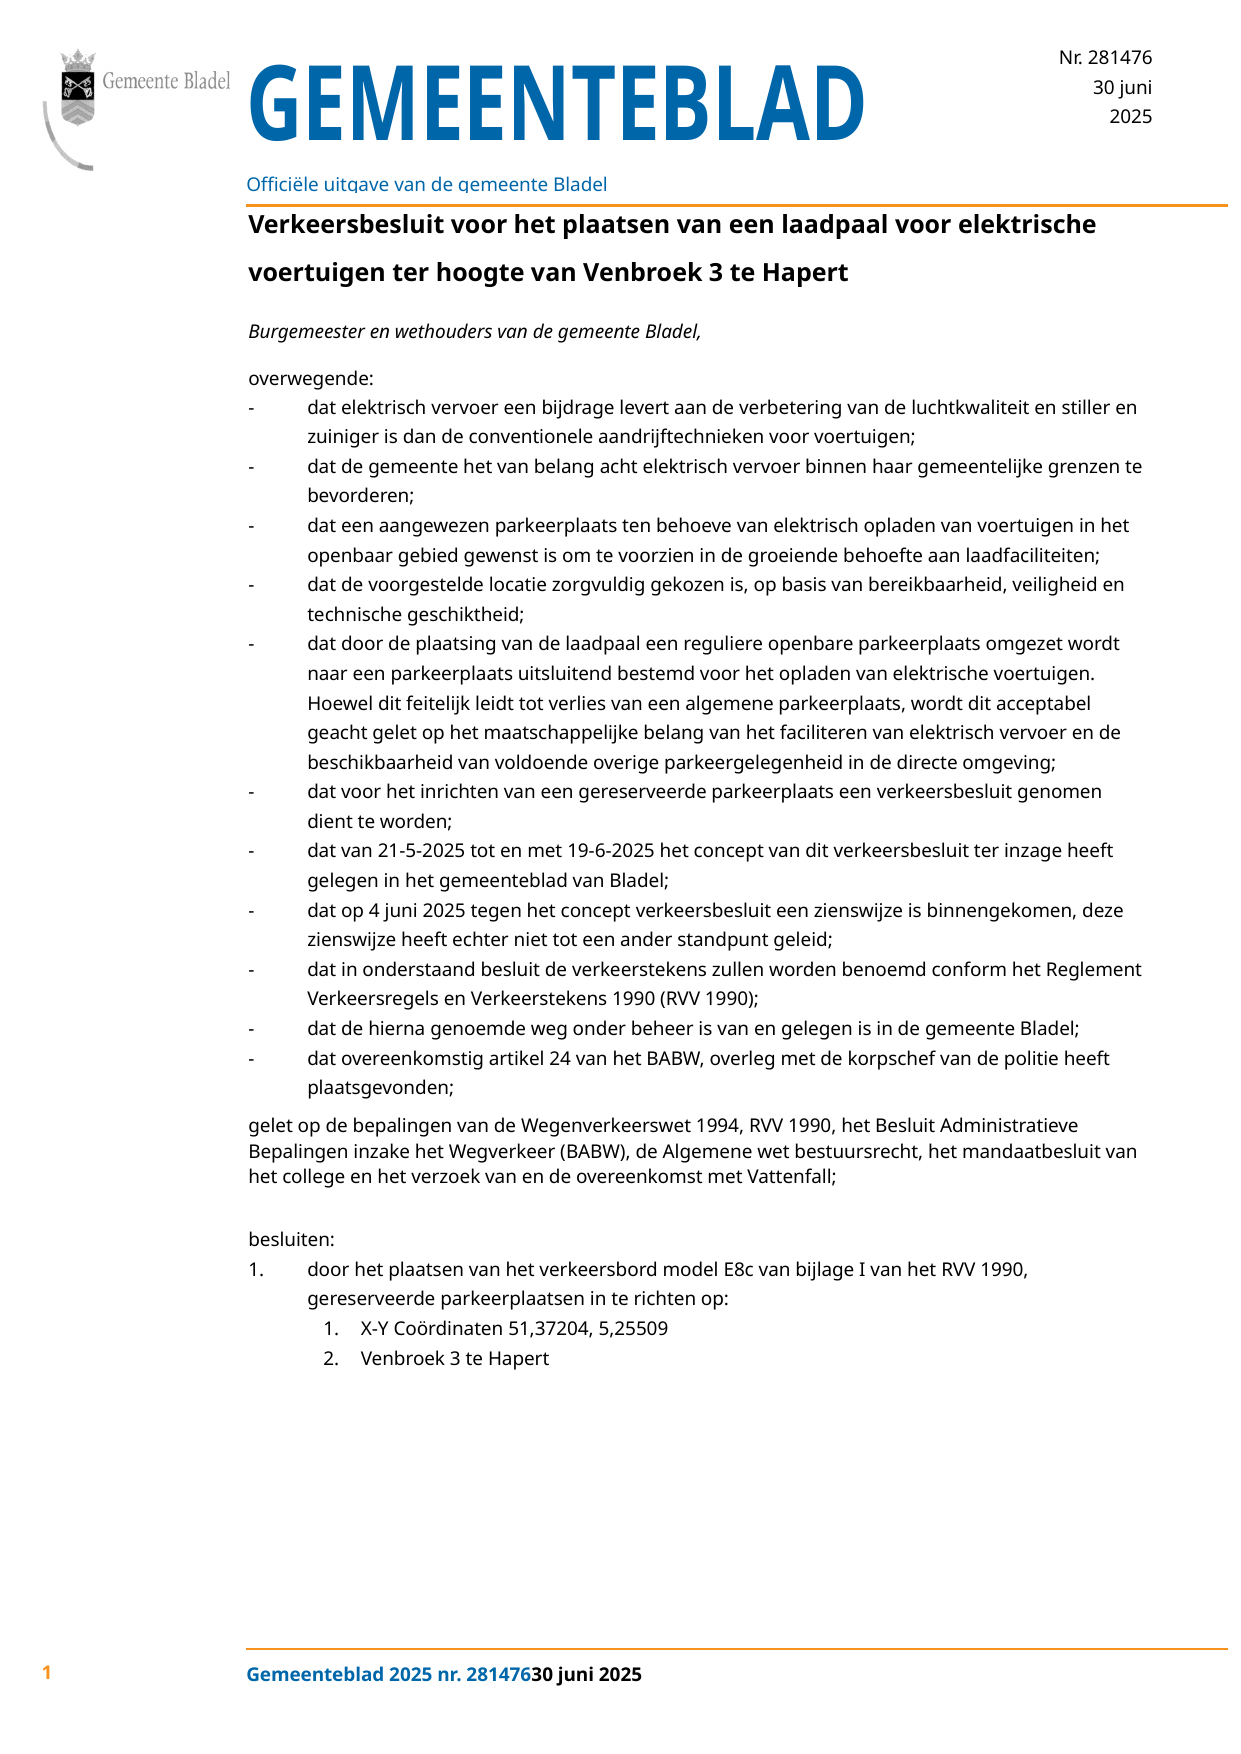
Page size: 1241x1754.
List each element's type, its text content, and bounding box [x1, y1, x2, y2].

list dat voor het inrichten van een gereserveerde parkeerplaats een verkeersbesluit genomen dient te worden; [248, 778, 1152, 834]
text besluiten: [248, 1226, 1152, 1252]
picture [41, 47, 231, 172]
list dat door de plaatsing van de laadpaal een reguliere openbare parkeerplaats omgezet wordt naar een parkeerplaats uitsluitend bestemd voor het opladen van elektrische voertuigen. Hoewel dit feitelijk leidt tot verlies van een algemene parkeerplaats, wordt dit acceptabel geacht gelet op het maatschappelijke belang van het faciliteren van elektrisch vervoer en de beschikbaarheid van voldoende overige parkeergelegenheid in de directe omgeving; [248, 631, 1152, 774]
list X-Y Coördinaten 51,37204, 5,25509 [323, 1315, 1152, 1341]
list Venbroek 3 te Hapert [323, 1345, 1152, 1370]
text gelet op de bepalingen van de Wegenverkeerswet 1994, RVV 1990, het Besluit Administratieve Bepalingen inzake het Wegverkeer (BABW), de Algemene wet bestuursrecht, het mandaatbesluit van het college en het verzoek van en de overeenkomst met Vattenfall; [248, 1112, 1152, 1189]
list dat een aangewezen parkeerplaats ten behoeve van elektrisch opladen van voertuigen in het openbaar gebied gewenst is om te voorzien in de groeiende behoefte aan laadfaciliteiten; [248, 512, 1152, 567]
list dat van 21-5-2025 tot en met 19-6-2025 het concept van dit verkeersbesluit ter inzage heeft gelegen in het gemeenteblad van Bladel; [248, 838, 1152, 893]
text Verkeersbesluit voor het plaatsen van een laadpaal voor elektrische voertuigen ter hoogte van Venbroek 3 te Hapert [248, 207, 1152, 288]
list dat elektrisch vervoer een bijdrage levert aan de verbetering van de luchtkwaliteit en stiller en zuiniger is dan de conventionele aandrijftechnieken voor voertuigen; [248, 394, 1152, 449]
list dat de hierna genoemde weg onder beheer is van en gelegen is in de gemeente Bladel; [248, 1015, 1152, 1041]
list dat in onderstaand besluit de verkeerstekens zullen worden benoemd conform het Reglement Verkeersregels en Verkeerstekens 1990 (RVV 1990); [248, 956, 1152, 1011]
list dat de gemeente het van belang acht elektrisch vervoer binnen haar gemeentelijke grenzen te bevorderen; [248, 453, 1152, 508]
list door het plaatsen van het verkeersbord model E8c van bijlage I van het RVV 1990, gereserveerde parkeerplaatsen in te richten op: [248, 1256, 1152, 1311]
list dat overeenkomstig artikel 24 van het BABW, overleg met de korpschef van de politie heeft plaatsgevonden; [248, 1045, 1152, 1100]
text overwegende: [248, 366, 1152, 391]
list dat de voorgestelde locatie zorgvuldig gekozen is, op basis van bereikbaarheid, veiligheid en technische geschiktheid; [248, 571, 1152, 627]
list dat op 4 juni 2025 tegen het concept verkeersbesluit een zienswijze is binnengekomen, deze zienswijze heeft echter niet tot een ander standpunt geleid; [248, 897, 1152, 952]
text Burgemeester en wethouders van de gemeente Bladel, [248, 318, 1152, 344]
